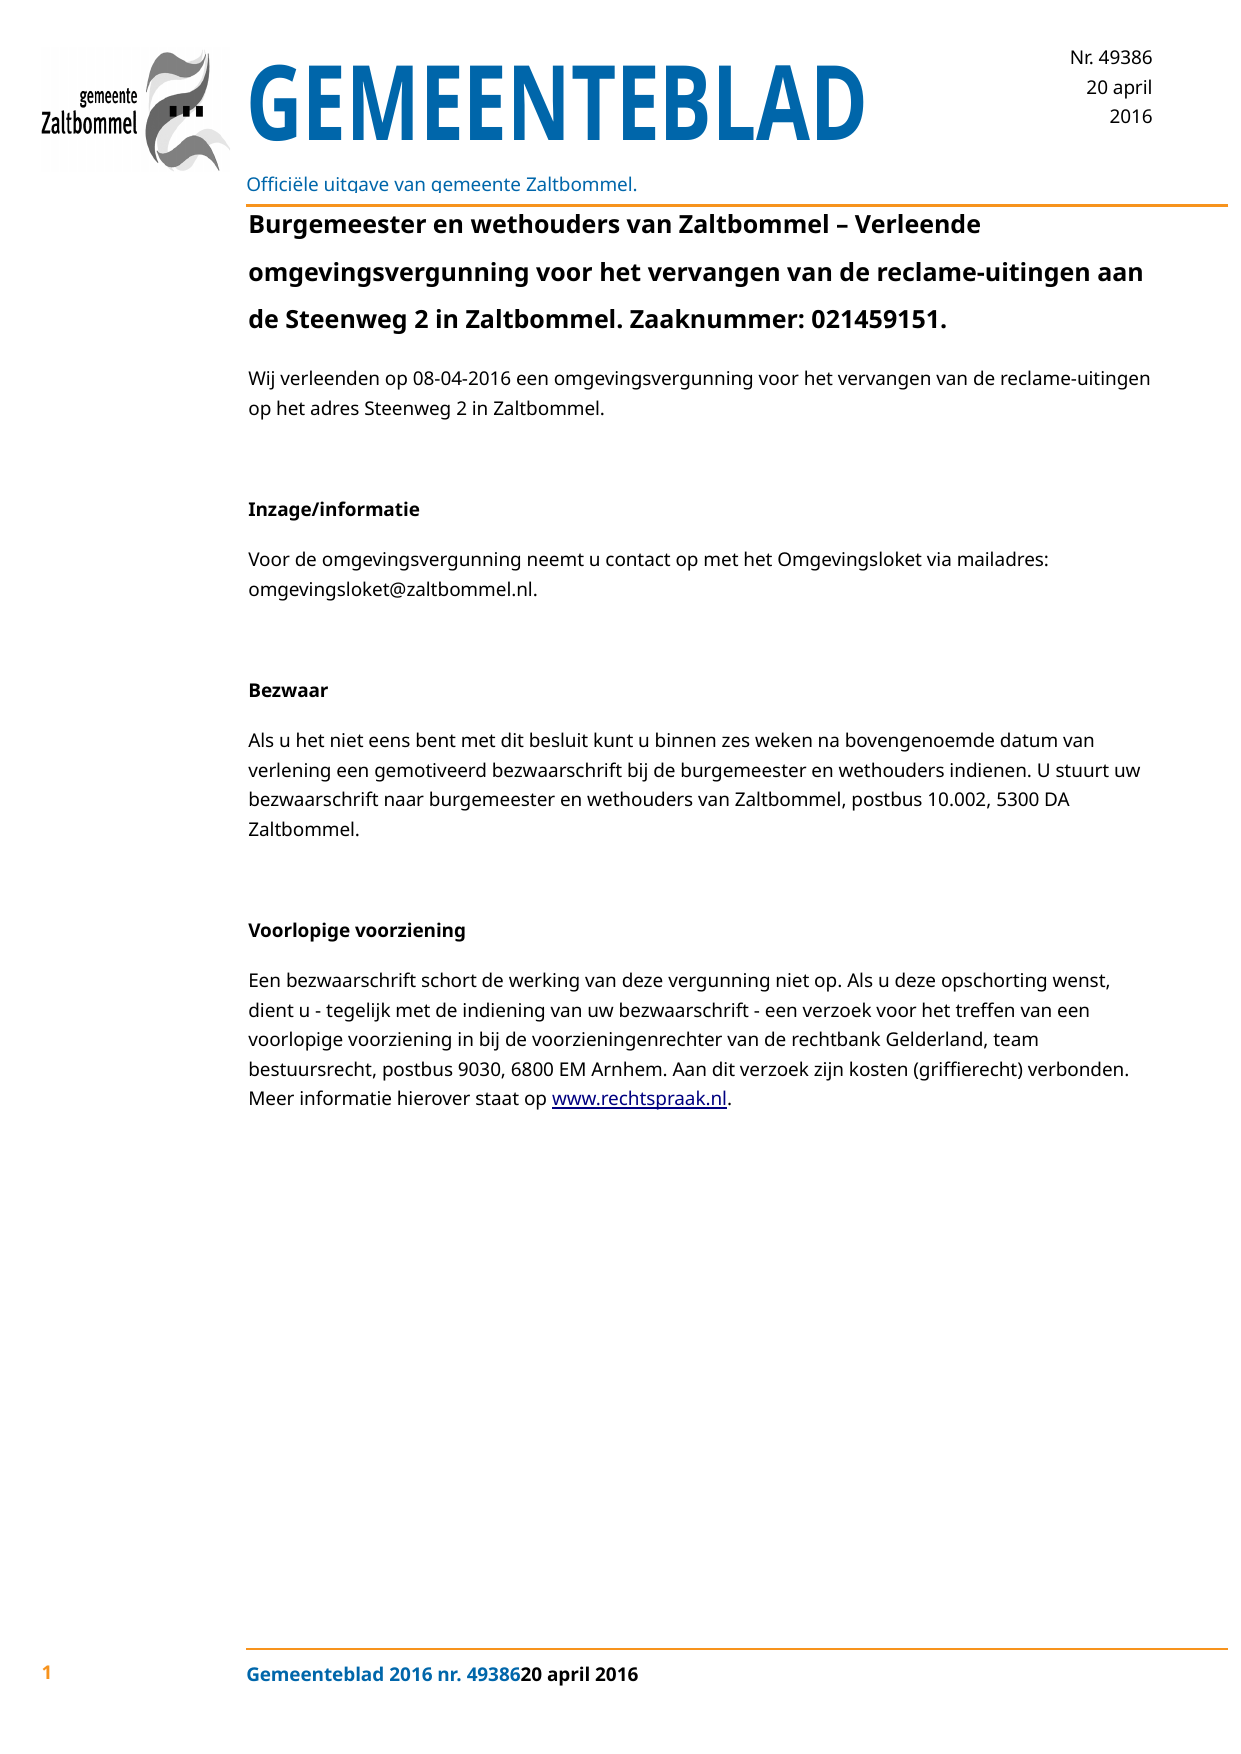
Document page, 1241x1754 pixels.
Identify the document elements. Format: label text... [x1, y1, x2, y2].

text Bezwaar [248, 677, 1152, 702]
text Inzage/informatie [248, 496, 1152, 522]
text Burgemeester en wethouders van Zaltbommel – Verleende omgevingsvergunning voor het vervangen van de reclame-uitingen aan de Steenweg 2 in Zaltbommel. Zaaknummer: 021459151. [248, 207, 1152, 336]
text Een bezwaarschrift schort de werking van deze vergunning niet op. Als u deze opschorting wenst, dient u - tegelijk met de indiening van uw bezwaarschrift - een verzoek voor het treffen van een voorlopige voorziening in bij de voorzieningenrechter van de rechtbank Gelderland, team bestuursrecht, postbus 9030, 6800 EM Arnhem. Aan dit verzoek zijn kosten (griffierecht) verbonden. Meer informatie hierover staat op www.rechtspraak.nl. [248, 967, 1152, 1111]
text Voor de omgevingsvergunning neemt u contact op met het Omgevingsloket via mailadres: omgevingsloket@zaltbommel.nl. [248, 546, 1152, 602]
text Voorlopige voorziening [248, 917, 1152, 942]
text Als u het niet eens bent met dit besluit kunt u binnen zes weken na bovengenoemde datum van verlening een gemotiveerd bezwaarschrift bij de burgemeester en wethouders indienen. U stuurt uw bezwaarschrift naar burgemeester en wethouders van Zaltbommel, postbus 10.002, 5300 DA Zaltbommel. [248, 727, 1152, 842]
text Wij verleenden op 08-04-2016 een omgevingsvergunning voor het vervangen van de reclame-uitingen op het adres Steenweg 2 in Zaltbommel. [248, 366, 1152, 421]
picture [41, 47, 231, 172]
